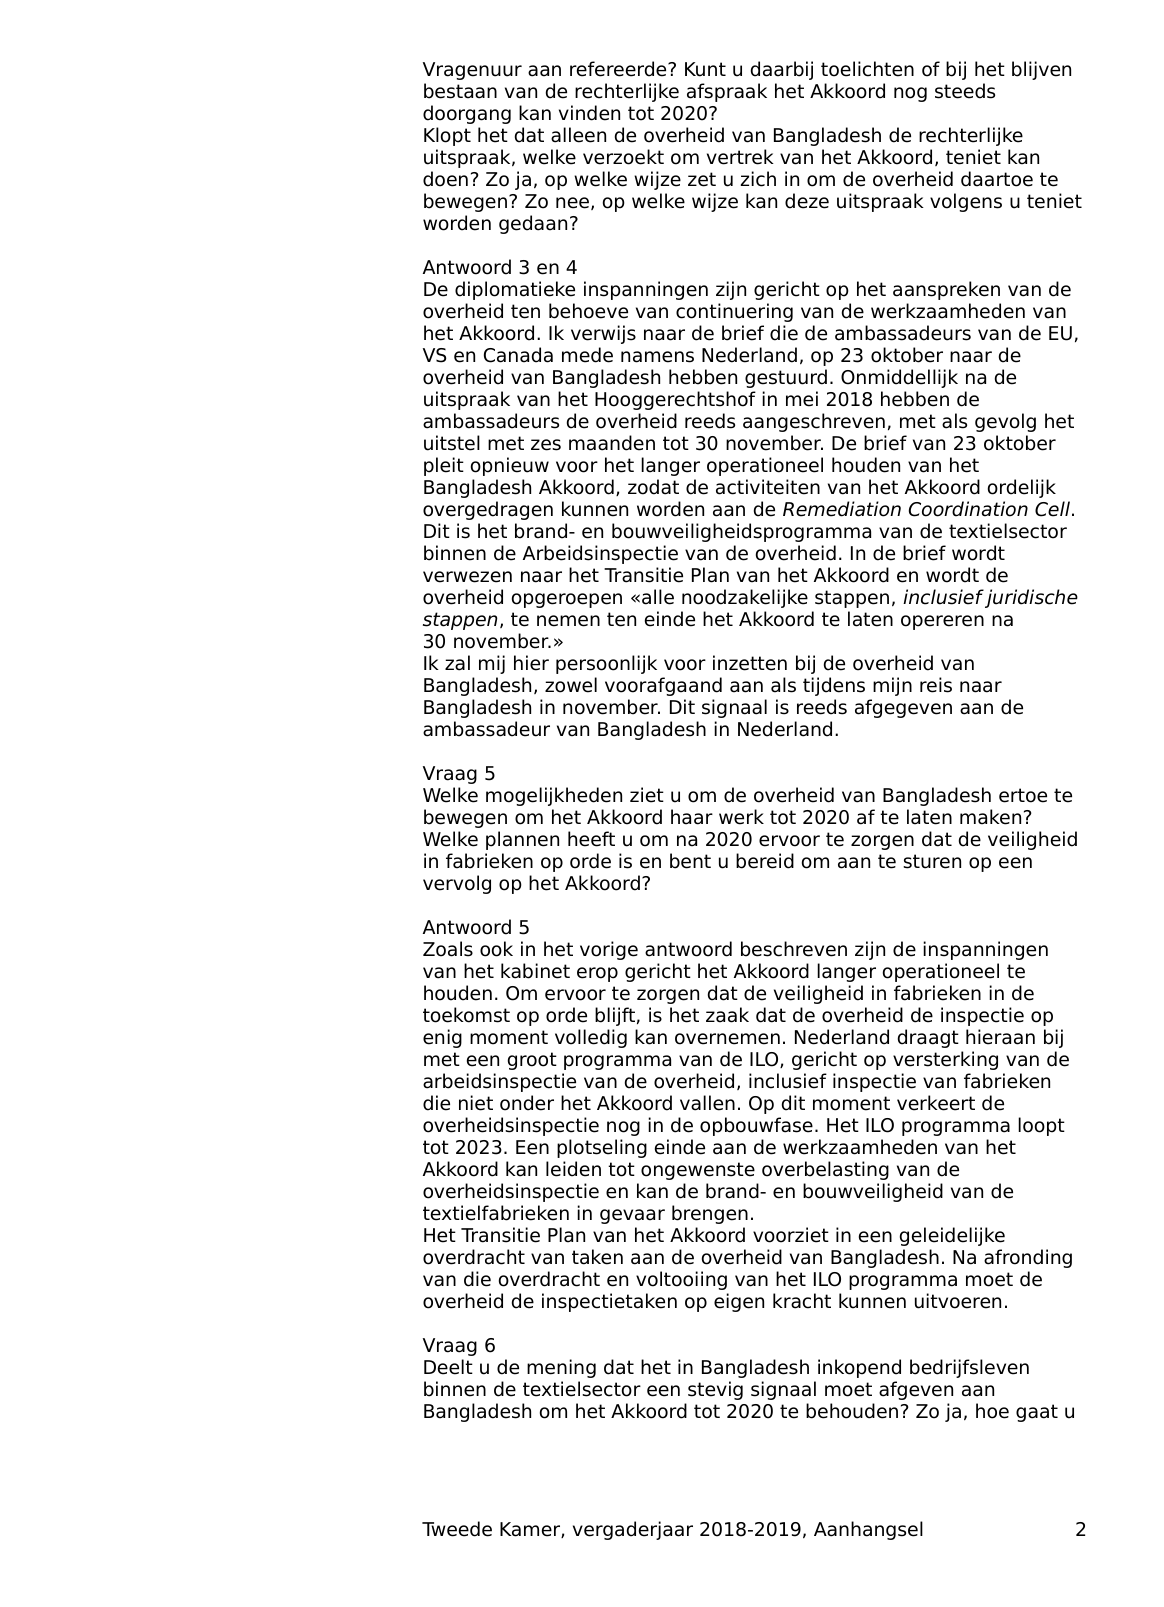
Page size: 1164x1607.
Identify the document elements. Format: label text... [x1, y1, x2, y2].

text Klopt het dat alleen de overheid van Bangladesh de rechterlijke uitspraak, welke verzoekt om vertrek van het Akkoord, teniet kan doen? Zo ja, op welke wijze zet u zich in om de overheid daartoe te bewegen? Zo nee, op welke wijze kan deze uitspraak volgens u teniet worden gedaan? [422, 125, 1087, 235]
text Antwoord 3 en 4 [422, 257, 1087, 279]
text Ik zal mij hier persoonlijk voor inzetten bij de overheid van Bangladesh, zowel voorafgaand aan als tijdens mijn reis naar Bangladesh in november. Dit signaal is reeds afgegeven aan de ambassadeur van Bangladesh in Nederland. [422, 653, 1087, 741]
text Vraag 6 [422, 1335, 1087, 1357]
text Vragenuur aan refereerde? Kunt u daarbij toelichten of bij het blijven bestaan van de rechterlijke afspraak het Akkoord nog steeds doorgang kan vinden tot 2020? [422, 59, 1087, 125]
text Antwoord 5 [422, 917, 1087, 939]
text Welke mogelijkheden ziet u om de overheid van Bangladesh ertoe te bewegen om het Akkoord haar werk tot 2020 af te laten maken? Welke plannen heeft u om na 2020 ervoor te zorgen dat de veiligheid in fabrieken op orde is en bent u bereid om aan te sturen op een vervolg op het Akkoord? [422, 785, 1087, 895]
text Zoals ook in het vorige antwoord beschreven zijn de inspanningen van het kabinet erop gericht het Akkoord langer operationeel te houden. Om ervoor te zorgen dat de veiligheid in fabrieken in de toekomst op orde blijft, is het zaak dat de overheid de inspectie op enig moment volledig kan overnemen. Nederland draagt hieraan bij met een groot programma van de ILO, gericht op versterking van de arbeidsinspectie van de overheid, inclusief inspectie van fabrieken die niet onder het Akkoord vallen. Op dit moment verkeert de overheidsinspectie nog in de opbouwfase. Het ILO programma loopt tot 2023. Een plotseling einde aan de werkzaamheden van het Akkoord kan leiden tot ongewenste overbelasting van de overheidsinspectie en kan de brand- en bouwveiligheid van de textielfabrieken in gevaar brengen. [422, 939, 1087, 1224]
text Deelt u de mening dat het in Bangladesh inkopend bedrijfsleven binnen de textielsector een stevig signaal moet afgeven aan Bangladesh om het Akkoord tot 2020 te behouden? Zo ja, hoe gaat u [422, 1357, 1087, 1423]
text Het Transitie Plan van het Akkoord voorziet in een geleidelijke overdracht van taken aan de overheid van Bangladesh. Na afronding van die overdracht en voltooiing van het ILO programma moet de overheid de inspectietaken op eigen kracht kunnen uitvoeren. [422, 1224, 1087, 1312]
text Vraag 5 [422, 763, 1087, 785]
text De diplomatieke inspanningen zijn gericht op het aanspreken van de overheid ten behoeve van continuering van de werkzaamheden van het Akkoord. Ik verwijs naar de brief die de ambassadeurs van de EU, VS en Canada mede namens Nederland, op 23 oktober naar de overheid van Bangladesh hebben gestuurd. Onmiddellijk na de uitspraak van het Hooggerechtshof in mei 2018 hebben de ambassadeurs de overheid reeds aangeschreven, met als gevolg het uitstel met zes maanden tot 30 november. De brief van 23 oktober pleit opnieuw voor het langer operationeel houden van het Bangladesh Akkoord, zodat de activiteiten van het Akkoord ordelijk overgedragen kunnen worden aan de Remediation Coordination Cell. Dit is het brand- en bouwveiligheidsprogramma van de textielsector binnen de Arbeidsinspectie van de overheid. In de brief wordt verwezen naar het Transitie Plan van het Akkoord en wordt de overheid opgeroepen «alle noodzakelijke stappen, inclusief juridische stappen, te nemen ten einde het Akkoord te laten opereren na 30 november.» [422, 279, 1087, 653]
